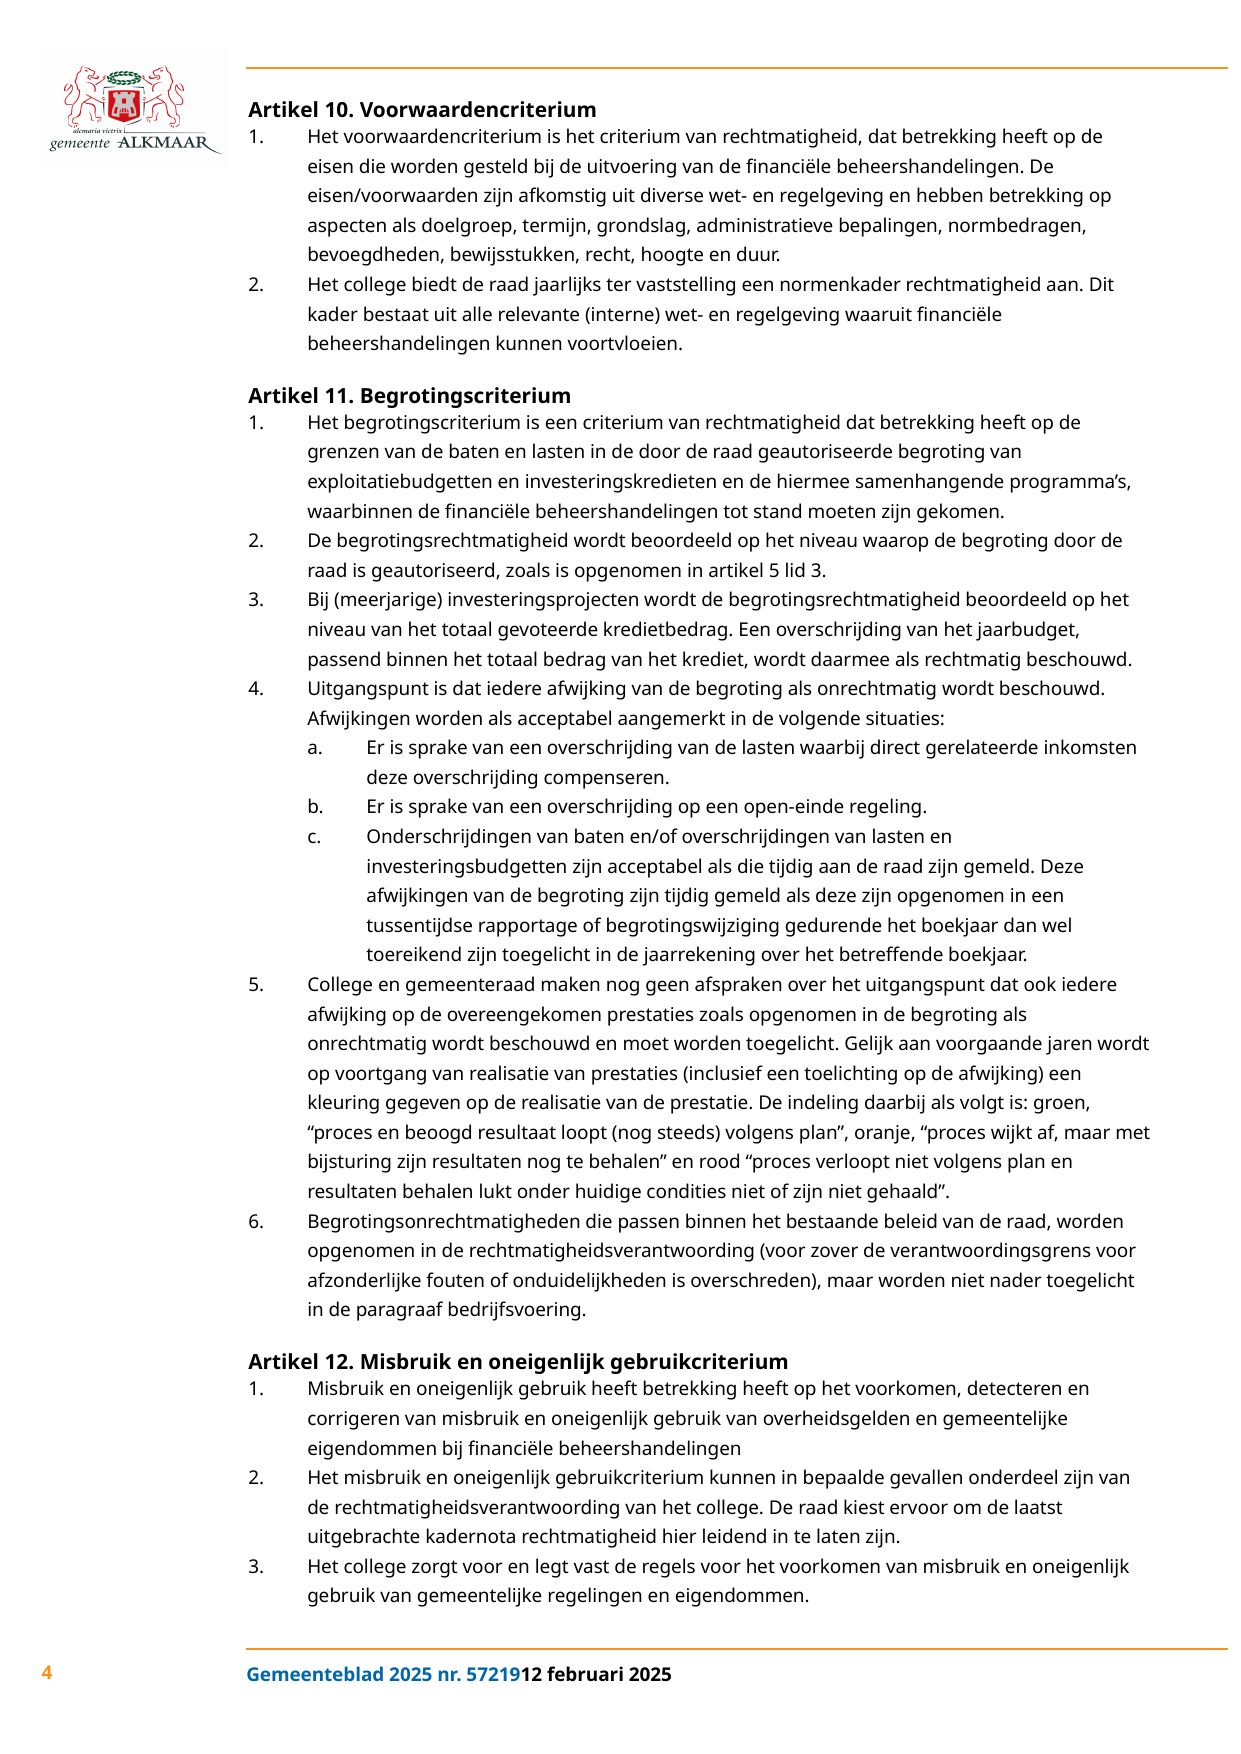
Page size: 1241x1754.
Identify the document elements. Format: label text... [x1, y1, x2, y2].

list Er is sprake van een overschrijding op een open-einde regeling. [307, 794, 1152, 819]
list Het college zorgt voor en legt vast de regels voor het voorkomen van misbruik en oneigenlijk gebruik van gemeentelijke regelingen en eigendommen. [248, 1553, 1152, 1608]
list Uitgangspunt is dat iedere afwijking van de begroting als onrechtmatig wordt beschouwd. Afwijkingen worden als acceptabel aangemerkt in de volgende situaties: [248, 675, 1152, 731]
list Er is sprake van een overschrijding van de lasten waarbij direct gerelateerde inkomsten deze overschrijding compenseren. [307, 734, 1152, 790]
list Het voorwaardencriterium is het criterium van rechtmatigheid, dat betrekking heeft op de eisen die worden gesteld bij de uitvoering van de financiële beheershandelingen. De eisen/voorwaarden zijn afkomstig uit diverse wet- en regelgeving en hebben betrekking op aspecten als doelgroep, termijn, grondslag, administratieve bepalingen, normbedragen, bevoegdheden, bewijsstukken, recht, hoogte en duur. [248, 123, 1152, 267]
list College en gemeenteraad maken nog geen afspraken over het uitgangspunt dat ook iedere afwijking op de overeengekomen prestaties zoals opgenomen in de begroting als onrechtmatig wordt beschouwd en moet worden toegelicht. Gelijk aan voorgaande jaren wordt op voortgang van realisatie van prestaties (inclusief een toelichting op de afwijking) een kleuring gegeven op de realisatie van de prestatie. De indeling daarbij als volgt is: groen, “proces en beoogd resultaat loopt (nog steeds) volgens plan”, oranje, “proces wijkt af, maar met bijsturing zijn resultaten nog te behalen” en rood “proces verloopt niet volgens plan en resultaten behalen lukt onder huidige condities niet of zijn niet gehaald”. [248, 971, 1152, 1204]
text Artikel 10. Voorwaardencriterium [248, 95, 1152, 123]
list Bij (meerjarige) investeringsprojecten wordt de begrotingsrechtmatigheid beoordeeld op het niveau van het totaal gevoteerde kredietbedrag. Een overschrijding van het jaarbudget, passend binnen het totaal bedrag van het krediet, wordt daarmee als rechtmatig beschouwd. [248, 587, 1152, 672]
list Onderschrijdingen van baten en/of overschrijdingen van lasten en investeringsbudgetten zijn acceptabel als die tijdig aan de raad zijn gemeld. Deze afwijkingen van de begroting zijn tijdig gemeld als deze zijn opgenomen in een tussentijdse rapportage of begrotingswijziging gedurende het boekjaar dan wel toereikend zijn toegelicht in de jaarrekening over het betreffende boekjaar. [307, 823, 1152, 967]
list Begrotingsonrechtmatigheden die passen binnen het bestaande beleid van de raad, worden opgenomen in de rechtmatigheidsverantwoording (voor zover de verantwoordingsgrens voor afzonderlijke fouten of onduidelijkheden is overschreden), maar worden niet nader toegelicht in de paragraaf bedrijfsvoering. [248, 1208, 1152, 1322]
list Het begrotingscriterium is een criterium van rechtmatigheid dat betrekking heeft op de grenzen van de baten en lasten in de door de raad geautoriseerde begroting van exploitatiebudgetten en investeringskredieten en de hiermee samenhangende programma’s, waarbinnen de financiële beheershandelingen tot stand moeten zijn gekomen. [248, 409, 1152, 524]
list De begrotingsrechtmatigheid wordt beoordeeld op het niveau waarop de begroting door de raad is geautoriseerd, zoals is opgenomen in artikel 5 lid 3. [248, 527, 1152, 583]
list Het misbruik en oneigenlijk gebruikcriterium kunnen in bepaalde gevallen onderdeel zijn van de rechtmatigheidsverantwoording van het college. De raad kiest ervoor om de laatst uitgebrachte kadernota rechtmatigheid hier leidend in te laten zijn. [248, 1464, 1152, 1549]
list Misbruik en oneigenlijk gebruik heeft betrekking heeft op het voorkomen, detecteren en corrigeren van misbruik en oneigenlijk gebruik van overheidsgelden en gemeentelijke eigendommen bij financiële beheershandelingen [248, 1376, 1152, 1460]
picture [41, 47, 231, 172]
list Het college biedt de raad jaarlijks ter vaststelling een normenkader rechtmatigheid aan. Dit kader bestaat uit alle relevante (interne) wet- en regelgeving waaruit financiële beheershandelingen kunnen voortvloeien. [248, 271, 1152, 356]
text Artikel 11. Begrotingscriterium [248, 381, 1152, 409]
text Artikel 12. Misbruik en oneigenlijk gebruikcriterium [248, 1347, 1152, 1376]
